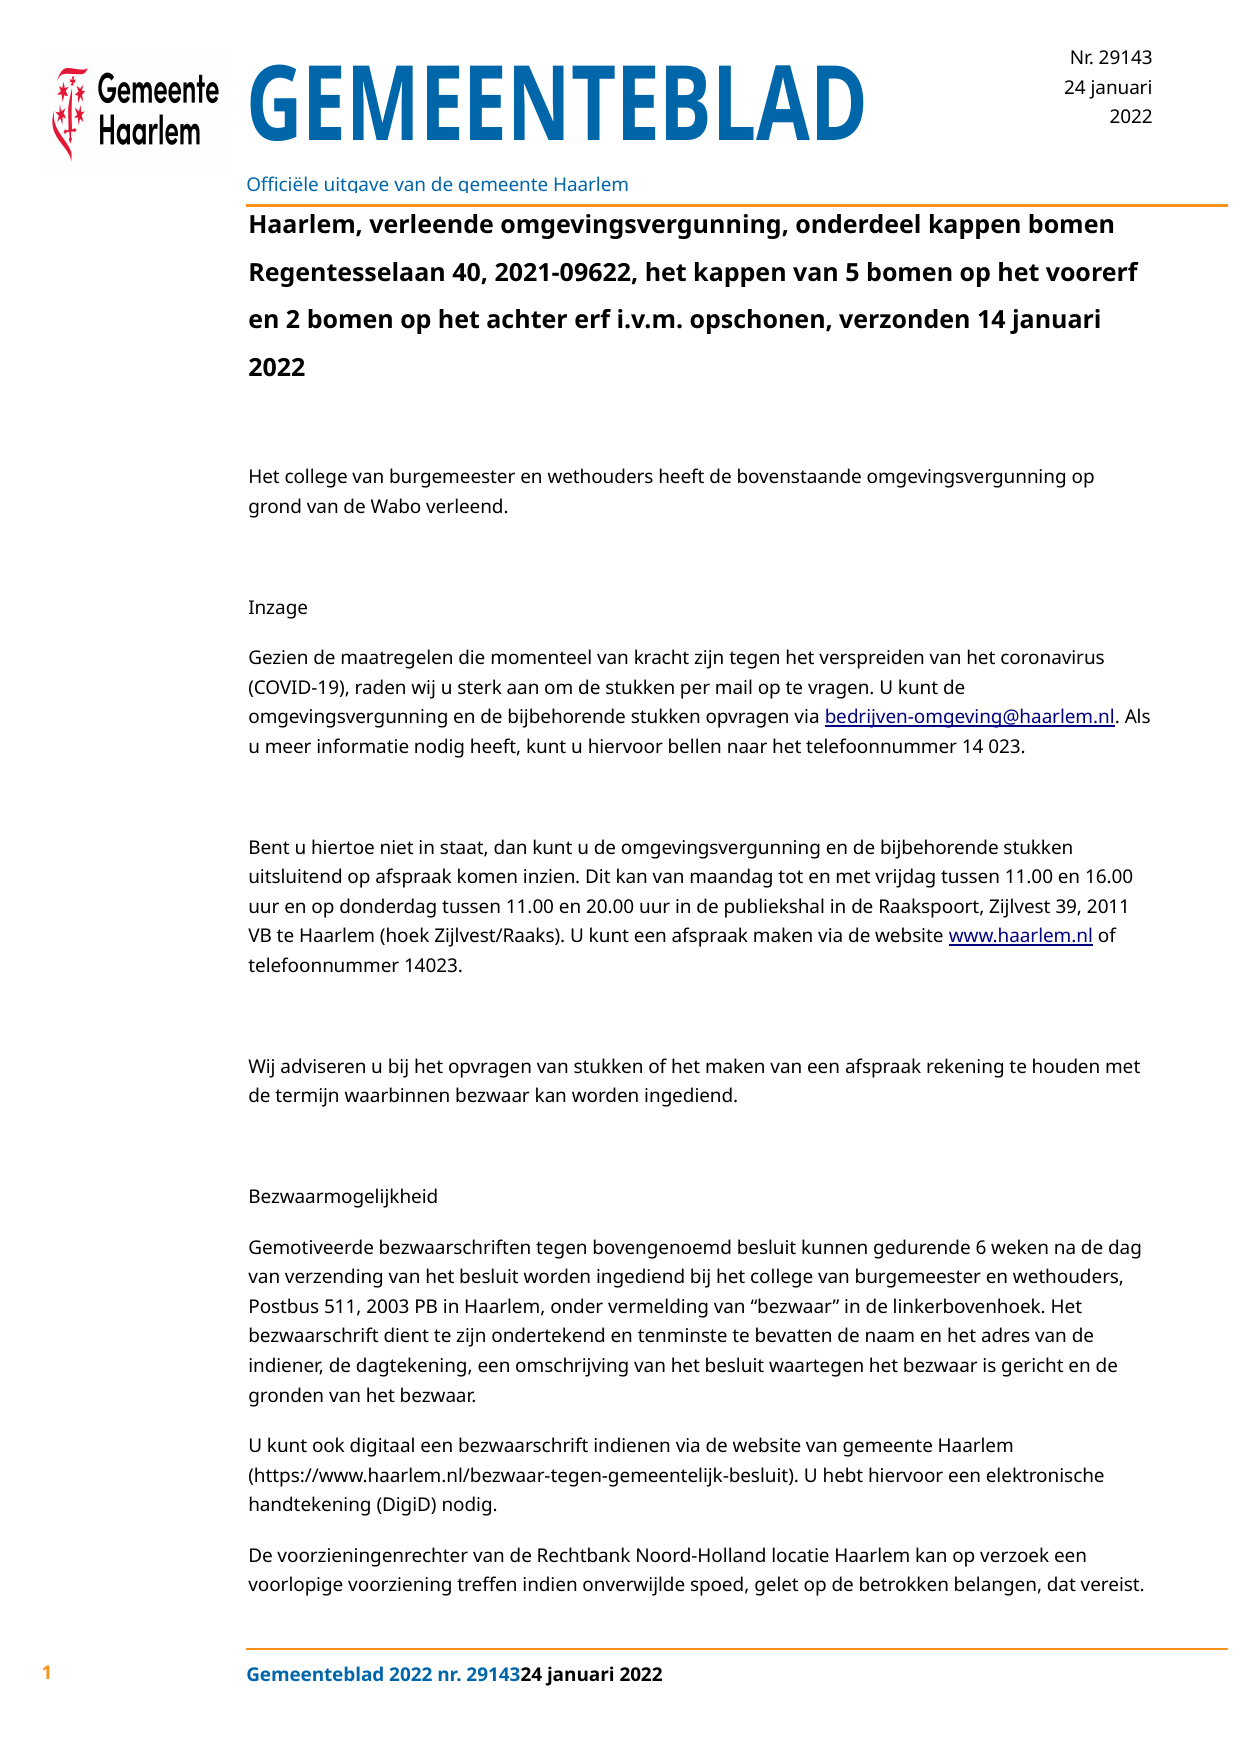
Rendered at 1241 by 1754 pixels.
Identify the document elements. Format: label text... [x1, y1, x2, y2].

text Haarlem, verleende omgevingsvergunning, onderdeel kappen bomen Regentesselaan 40, 2021-09622, het kappen van 5 bomen op het voorerf en 2 bomen op het achter erf i.v.m. opschonen, verzonden 14 januari 2022 [248, 207, 1152, 384]
text Bezwaarmogelijkheid [248, 1183, 1152, 1209]
picture [41, 47, 231, 172]
text Bent u hiertoe niet in staat, dan kunt u de omgevingsvergunning en de bijbehorende stukken uitsluitend op afspraak komen inzien. Dit kan van maandag tot en met vrijdag tussen 11.00 en 16.00 uur en op donderdag tussen 11.00 en 20.00 uur in de publiekshal in de Raakspoort, Zijlvest 39, 2011 VB te Haarlem (hoek Zijlvest/Raaks). U kunt een afspraak maken via de website www.haarlem.nl of telefoonnummer 14023. [248, 834, 1152, 978]
text Het college van burgemeester en wethouders heeft de bovenstaande omgevingsvergunning op grond van de Wabo verleend. [248, 463, 1152, 519]
text Wij adviseren u bij het opvragen van stukken of het maken van een afspraak rekening te houden met de termijn waarbinnen bezwaar kan worden ingediend. [248, 1053, 1152, 1108]
text Gemotiveerde bezwaarschriften tegen bovengenoemd besluit kunnen gedurende 6 weken na de dag van verzending van het besluit worden ingediend bij het college van burgemeester en wethouders, Postbus 511, 2003 PB in Haarlem, onder vermelding van “bezwaar” in de linkerbovenhoek. Het bezwaarschrift dient te zijn ondertekend en tenminste te bevatten de naam en het adres van de indiener, de dagtekening, een omschrijving van het besluit waartegen het bezwaar is gericht en de gronden van het bezwaar. [248, 1234, 1152, 1408]
text Gezien de maatregelen die momenteel van kracht zijn tegen het verspreiden van het coronavirus (COVID-19), raden wij u sterk aan om de stukken per mail op te vragen. U kunt de omgevingsvergunning en de bijbehorende stukken opvragen via bedrijven-omgeving@haarlem.nl. Als u meer informatie nodig heeft, kunt u hiervoor bellen naar het telefoonnummer 14 023. [248, 644, 1152, 759]
text U kunt ook digitaal een bezwaarschrift indienen via de website van gemeente Haarlem (https://www.haarlem.nl/bezwaar-tegen-gemeentelijk-besluit). U hebt hiervoor een elektronische handtekening (DigiD) nodig. [248, 1432, 1152, 1517]
text Inzage [248, 594, 1152, 620]
text De voorzieningenrechter van de Rechtbank Noord-Holland locatie Haarlem kan op verzoek een voorlopige voorziening treffen indien onverwijlde spoed, gelet op de betrokken belangen, dat vereist. [248, 1542, 1152, 1597]
